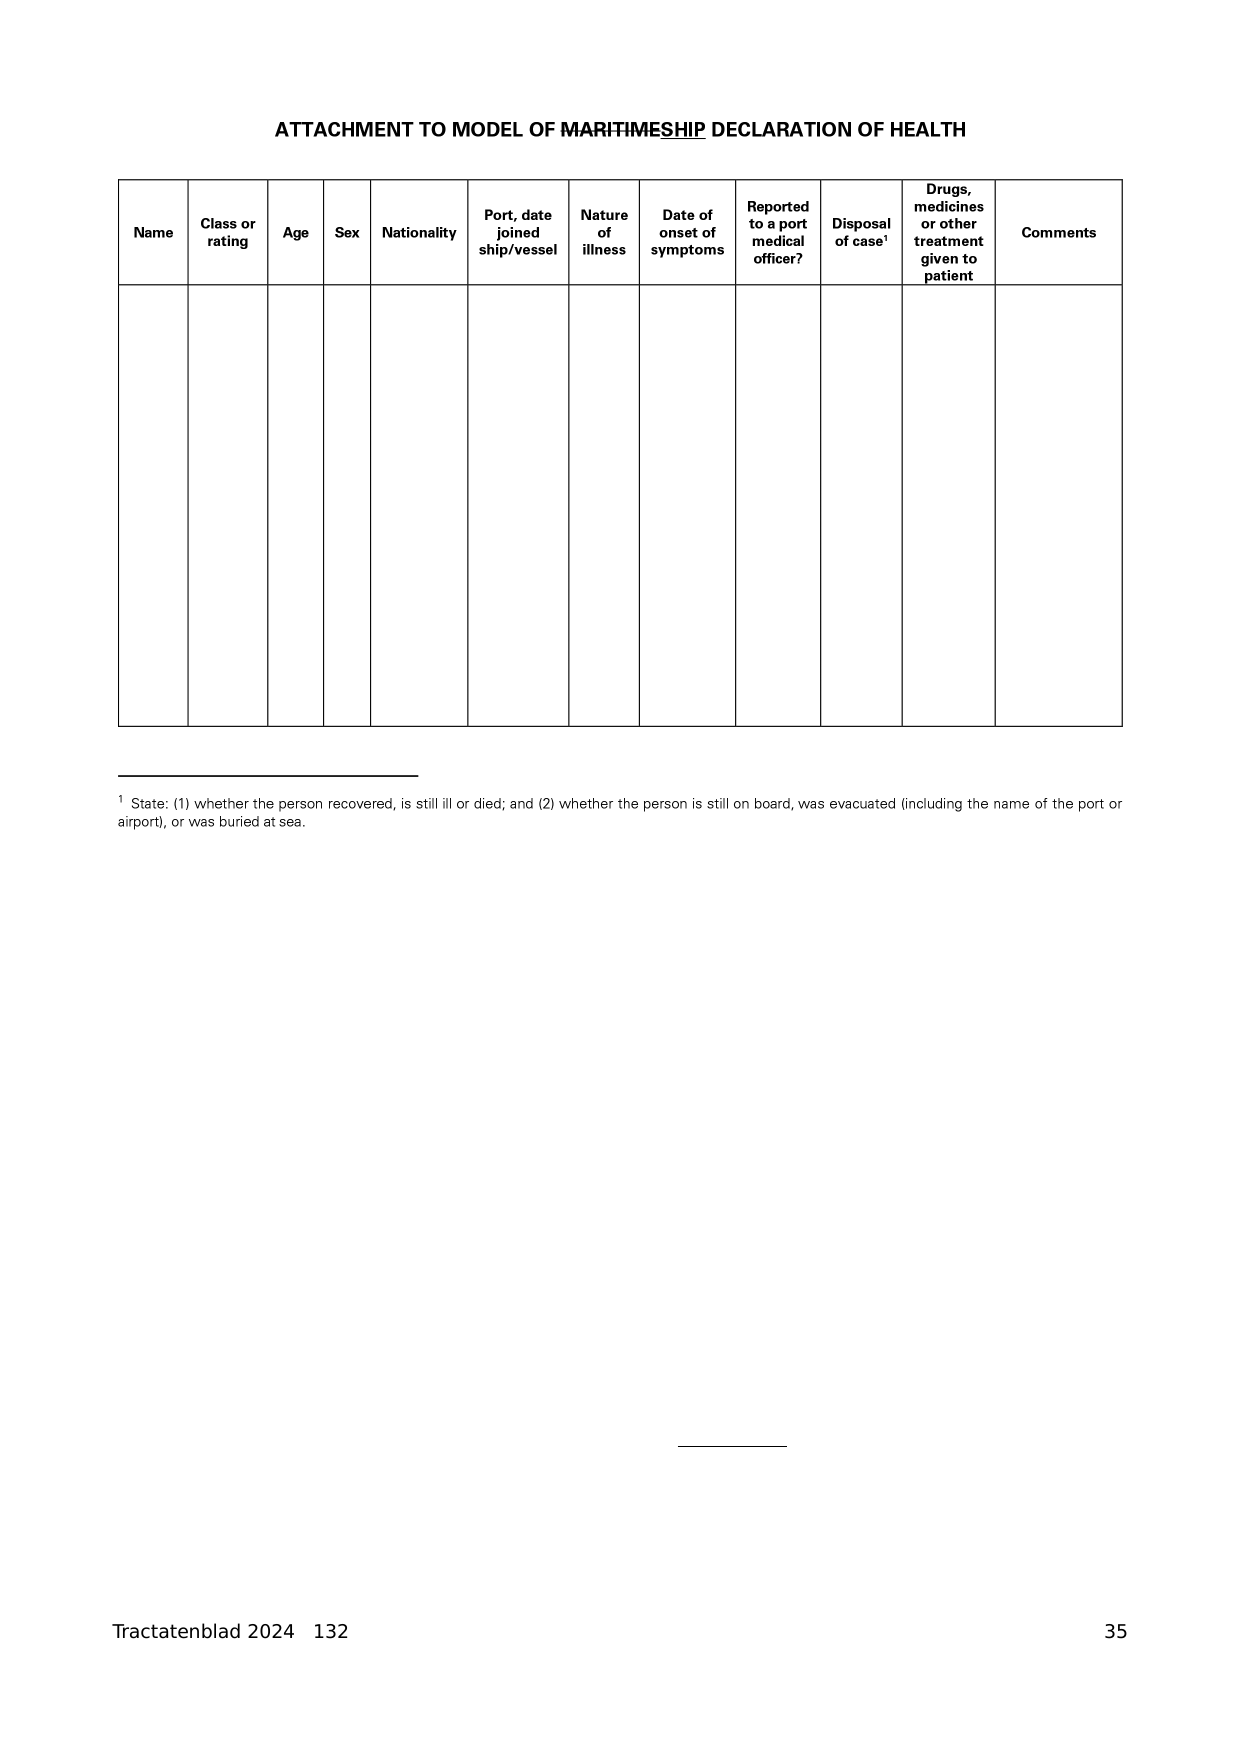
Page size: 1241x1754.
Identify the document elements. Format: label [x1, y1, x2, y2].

picture [112, 116, 1128, 1357]
